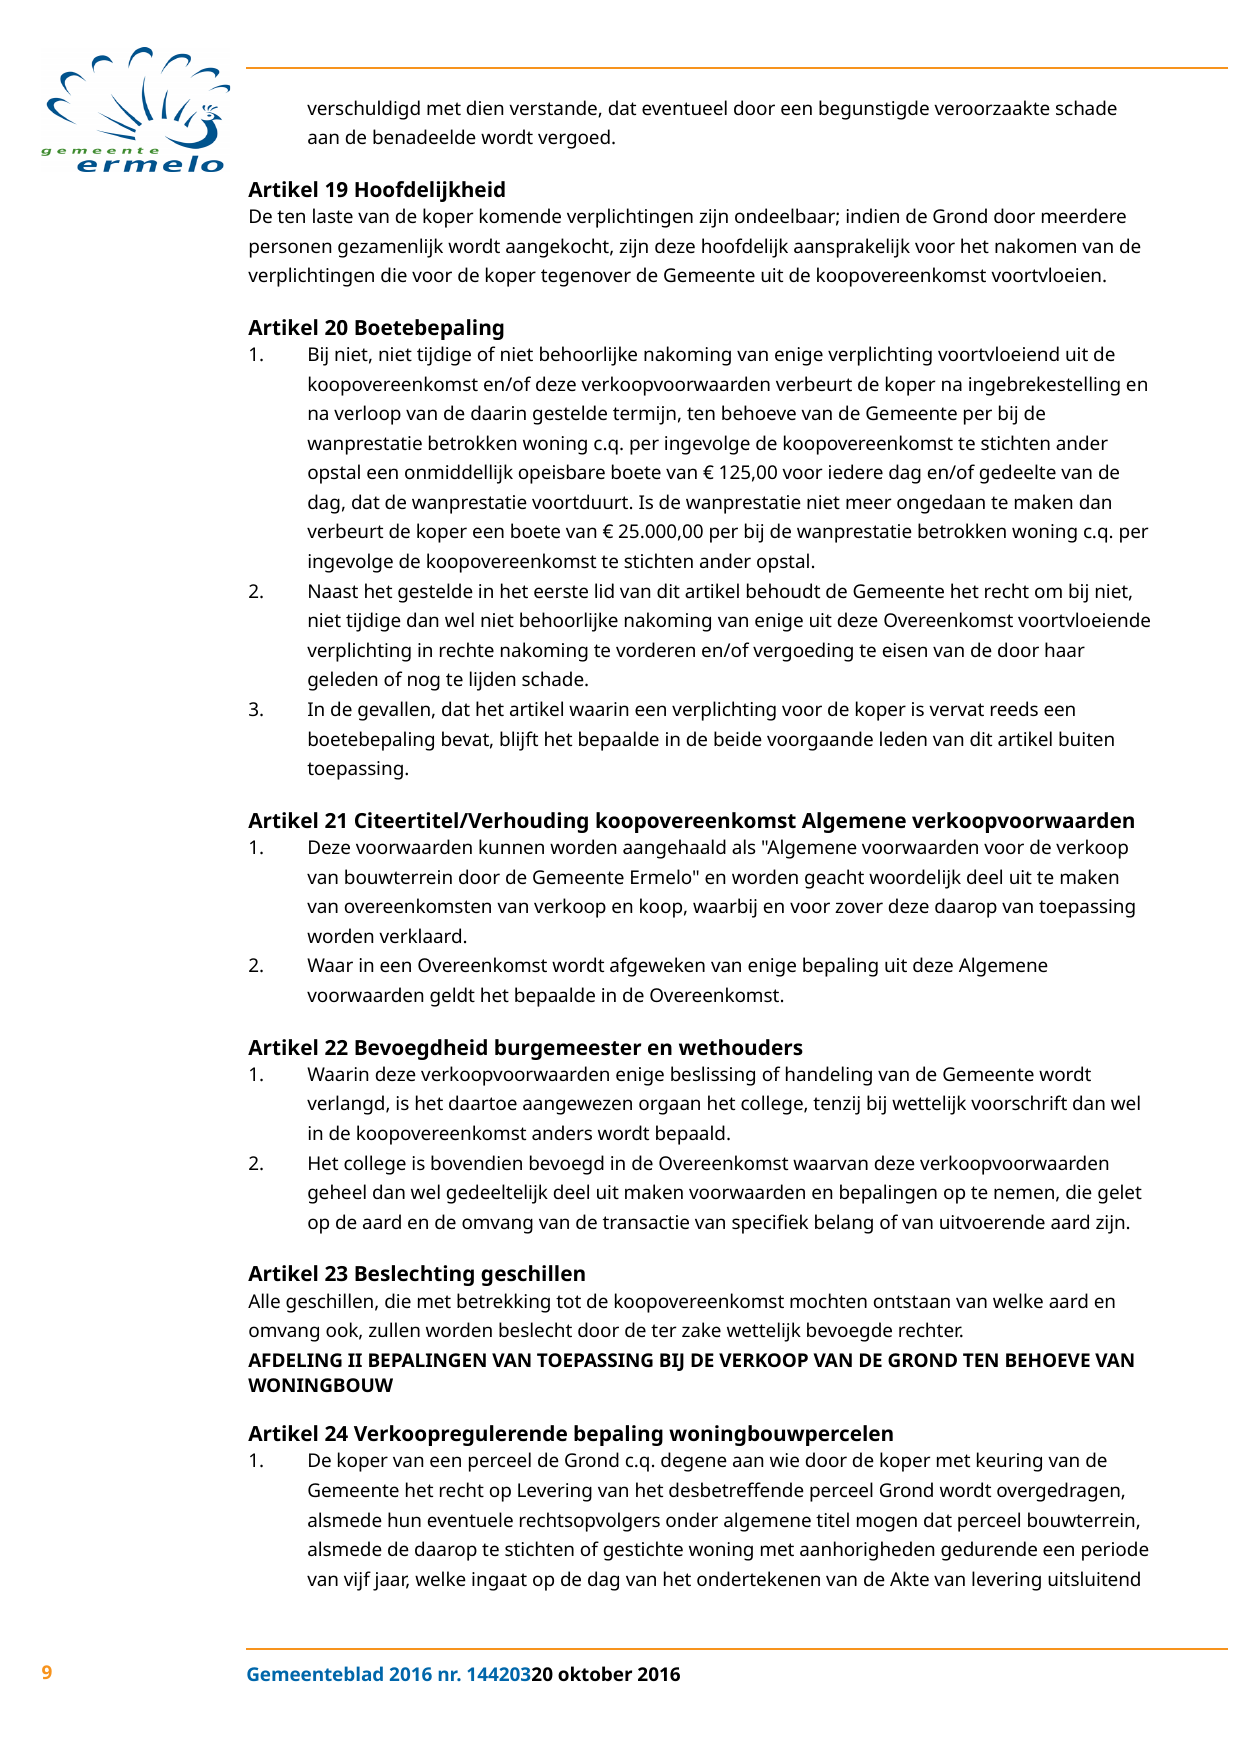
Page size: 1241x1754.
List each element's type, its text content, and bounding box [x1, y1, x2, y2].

list Bij niet, niet tijdige of niet behoorlijke nakoming van enige verplichting voortvloeiend uit de koopovereenkomst en/of deze verkoopvoorwaarden verbeurt de koper na ingebrekestelling en na verloop van de daarin gestelde termijn, ten behoeve van de Gemeente per bij de wanprestatie betrokken woning c.q. per ingevolge de koopovereenkomst te stichten ander opstal een onmiddellijk opeisbare boete van € 125,00 voor iedere dag en/of gedeelte van de dag, dat de wanprestatie voortduurt. Is de wanprestatie niet meer ongedaan te maken dan verbeurt de koper een boete van € 25.000,00 per bij de wanprestatie betrokken woning c.q. per ingevolge de koopovereenkomst te stichten ander opstal. [248, 341, 1152, 574]
list Naast het gestelde in het eerste lid van dit artikel behoudt de Gemeente het recht om bij niet, niet tijdige dan wel niet behoorlijke nakoming van enige uit deze Overeenkomst voortvloeiende verplichting in rechte nakoming te vorderen en/of vergoeding te eisen van de door haar geleden of nog te lijden schade. [248, 578, 1152, 692]
list De koper van een perceel de Grond c.q. degene aan wie door de koper met keuring van de Gemeente het recht op Levering van het desbetreffende perceel Grond wordt overgedragen, alsmede hun eventuele rechtsopvolgers onder algemene titel mogen dat perceel bouwterrein, alsmede de daarop te stichten of gestichte woning met aanhorigheden gedurende een periode van vijf jaar, welke ingaat op de dag van het ondertekenen van de Akte van levering uitsluitend [248, 1448, 1152, 1592]
text Artikel 22 Bevoegdheid burgemeester en wethouders [248, 1033, 1152, 1061]
text Artikel 19 Hoofdelijkheid [248, 175, 1152, 203]
list In de gevallen, dat het artikel waarin een verplichting voor de koper is vervat reeds een boetebepaling bevat, blijft het bepaalde in de beide voorgaande leden van dit artikel buiten toepassing. [248, 696, 1152, 781]
text Artikel 20 Boetebepaling [248, 313, 1152, 341]
list Deze voorwaarden kunnen worden aangehaald als "Algemene voorwaarden voor de verkoop van bouwterrein door de Gemeente Ermelo" en worden geacht woordelijk deel uit te maken van overeenkomsten van verkoop en koop, waarbij en voor zover deze daarop van toepassing worden verklaard. [248, 834, 1152, 949]
picture [41, 47, 231, 172]
text Alle geschillen, die met betrekking tot de koopovereenkomst mochten ontstaan van welke aard en omvang ook, zullen worden beslecht door de ter zake wettelijk bevoegde rechter. [248, 1288, 1152, 1343]
list verschuldigd met dien verstande, dat eventueel door een begunstigde veroorzaakte schade aan de benadeelde wordt vergoed. [248, 95, 1152, 150]
list Waarin deze verkoopvoorwaarden enige beslissing of handeling van de Gemeente wordt verlangd, is het daartoe aangewezen orgaan het college, tenzij bij wettelijk voorschrift dan wel in de koopovereenkomst anders wordt bepaald. [248, 1061, 1152, 1146]
text De ten laste van de koper komende verplichtingen zijn ondeelbaar; indien de Grond door meerdere personen gezamenlijk wordt aangekocht, zijn deze hoofdelijk aansprakelijk voor het nakomen van de verplichtingen die voor de koper tegenover de Gemeente uit de koopovereenkomst voortvloeien. [248, 203, 1152, 288]
list Het college is bovendien bevoegd in de Overeenkomst waarvan deze verkoopvoorwaarden geheel dan wel gedeeltelijk deel uit maken voorwaarden en bepalingen op te nemen, die gelet op de aard en de omvang van de transactie van specifiek belang of van uitvoerende aard zijn. [248, 1150, 1152, 1235]
list Waar in een Overeenkomst wordt afgeweken van enige bepaling uit deze Algemene voorwaarden geldt het bepaalde in de Overeenkomst. [248, 953, 1152, 1008]
text Artikel 21 Citeertitel/Verhouding koopovereenkomst Algemene verkoopvoorwaarden [248, 806, 1152, 834]
text Artikel 24 Verkoopregulerende bepaling woningbouwpercelen [248, 1419, 1152, 1448]
text Artikel 23 Beslechting geschillen [248, 1259, 1152, 1288]
text AFDELING II BEPALINGEN VAN TOEPASSING BIJ DE VERKOOP VAN DE GROND TEN BEHOEVE VAN WONINGBOUW [248, 1347, 1152, 1398]
